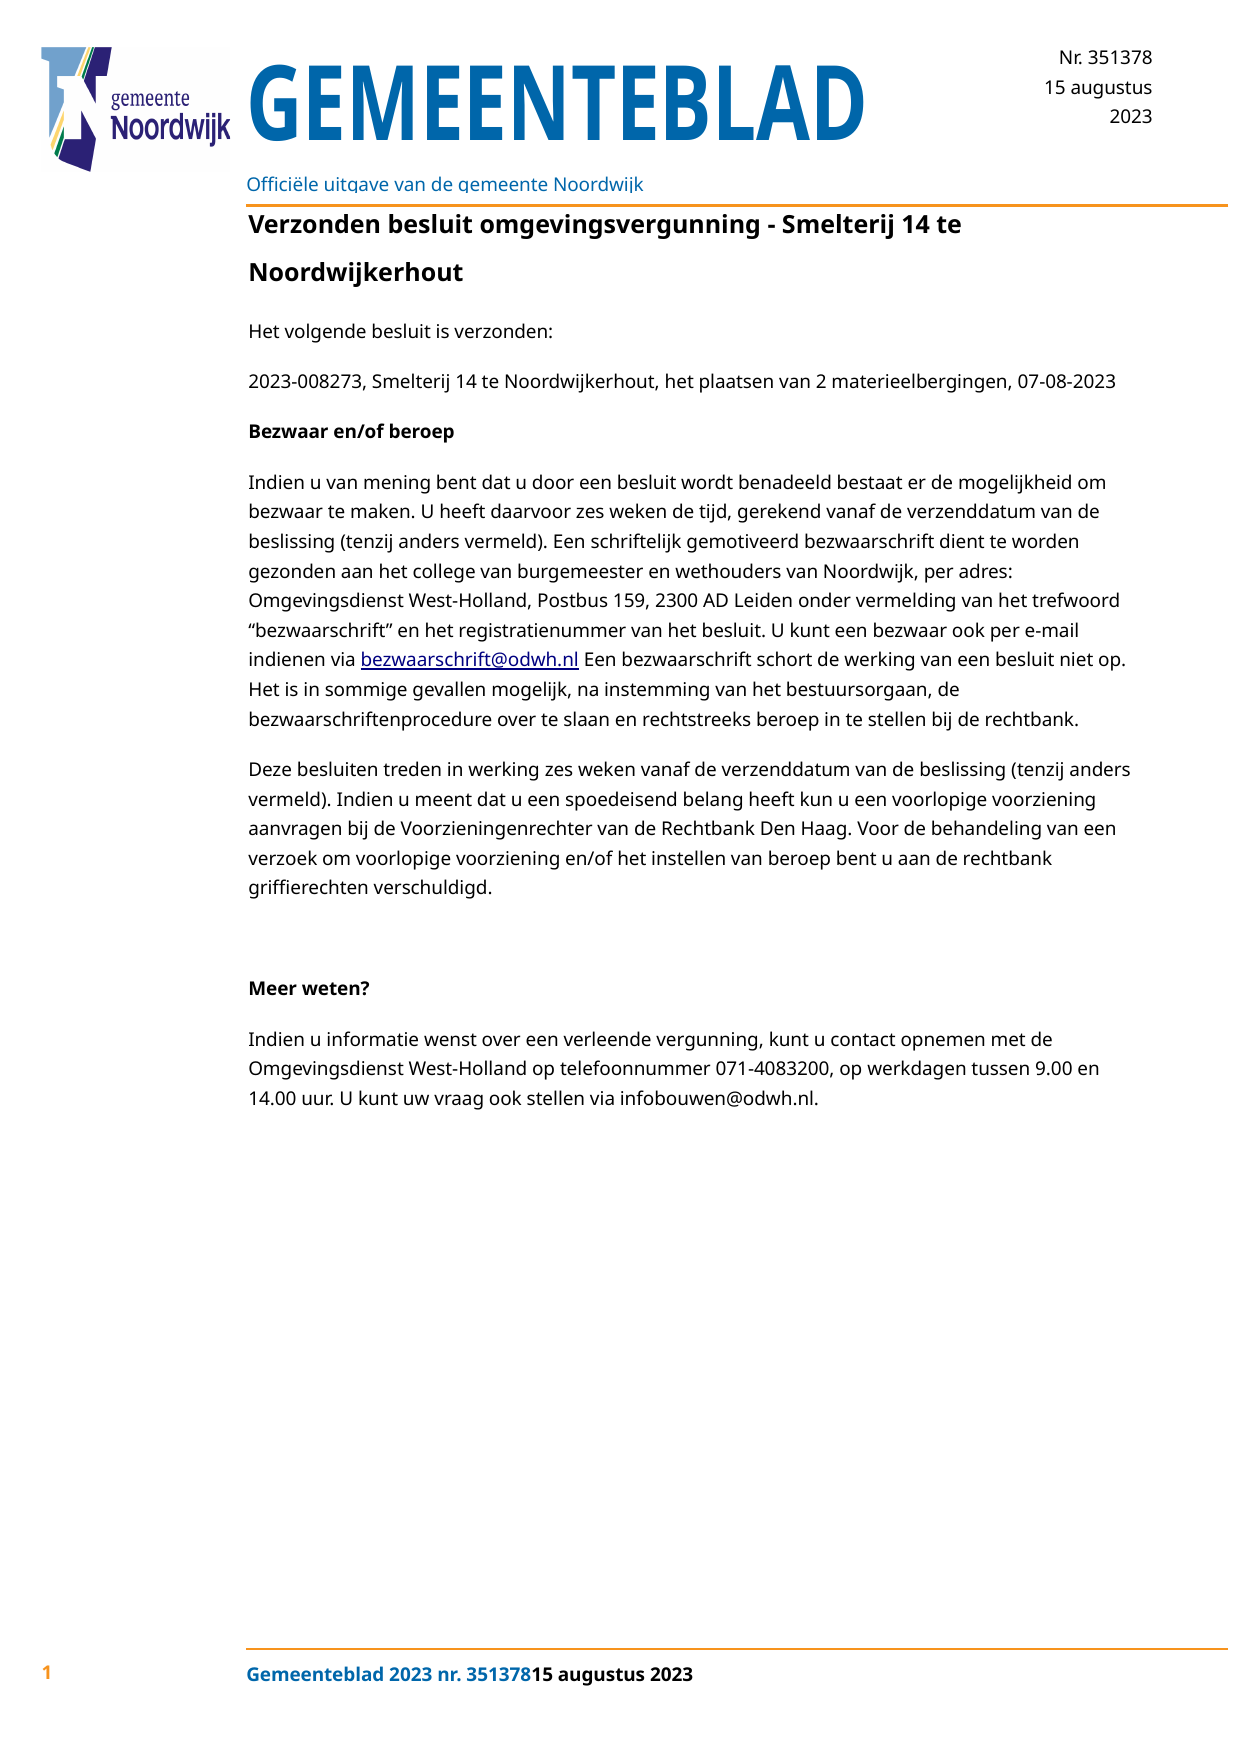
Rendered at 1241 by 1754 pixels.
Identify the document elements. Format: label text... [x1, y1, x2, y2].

text Indien u van mening bent dat u door een besluit wordt benadeeld bestaat er de mogelijkheid om bezwaar te maken. U heeft daarvoor zes weken de tijd, gerekend vanaf de verzenddatum van de beslissing (tenzij anders vermeld). Een schriftelijk gemotiveerd bezwaarschrift dient te worden gezonden aan het college van burgemeester en wethouders van Noordwijk, per adres: Omgevingsdienst West-Holland, Postbus 159, 2300 AD Leiden onder vermelding van het trefwoord “bezwaarschrift” en het registratienummer van het besluit. U kunt een bezwaar ook per e-mail indienen via bezwaarschrift@odwh.nl Een bezwaarschrift schort de werking van een besluit niet op. Het is in sommige gevallen mogelijk, na instemming van het bestuursorgaan, de bezwaarschriftenprocedure over te slaan en rechtstreeks beroep in te stellen bij de rechtbank. [248, 469, 1152, 732]
text Meer weten? [248, 975, 1152, 1001]
text Verzonden besluit omgevingsvergunning - Smelterij 14 te Noordwijkerhout [248, 207, 1152, 288]
text Indien u informatie wenst over een verleende vergunning, kunt u contact opnemen met de Omgevingsdienst West-Holland op telefoonnummer 071-4083200, op werkdagen tussen 9.00 en 14.00 uur. U kunt uw vraag ook stellen via infobouwen@odwh.nl. [248, 1026, 1152, 1111]
picture [41, 47, 231, 172]
text 2023-008273, Smelterij 14 te Noordwijkerhout, het plaatsen van 2 materieelbergingen, 07-08-2023 [248, 368, 1152, 394]
text Deze besluiten treden in werking zes weken vanaf de verzenddatum van de beslissing (tenzij anders vermeld). Indien u meent dat u een spoedeisend belang heeft kun u een voorlopige voorziening aanvragen bij de Voorzieningenrechter van de Rechtbank Den Haag. Voor de behandeling van een verzoek om voorlopige voorziening en/of het instellen van beroep bent u aan de rechtbank griffierechten verschuldigd. [248, 756, 1152, 900]
text Het volgende besluit is verzonden: [248, 318, 1152, 344]
text Bezwaar en/of beroep [248, 419, 1152, 444]
